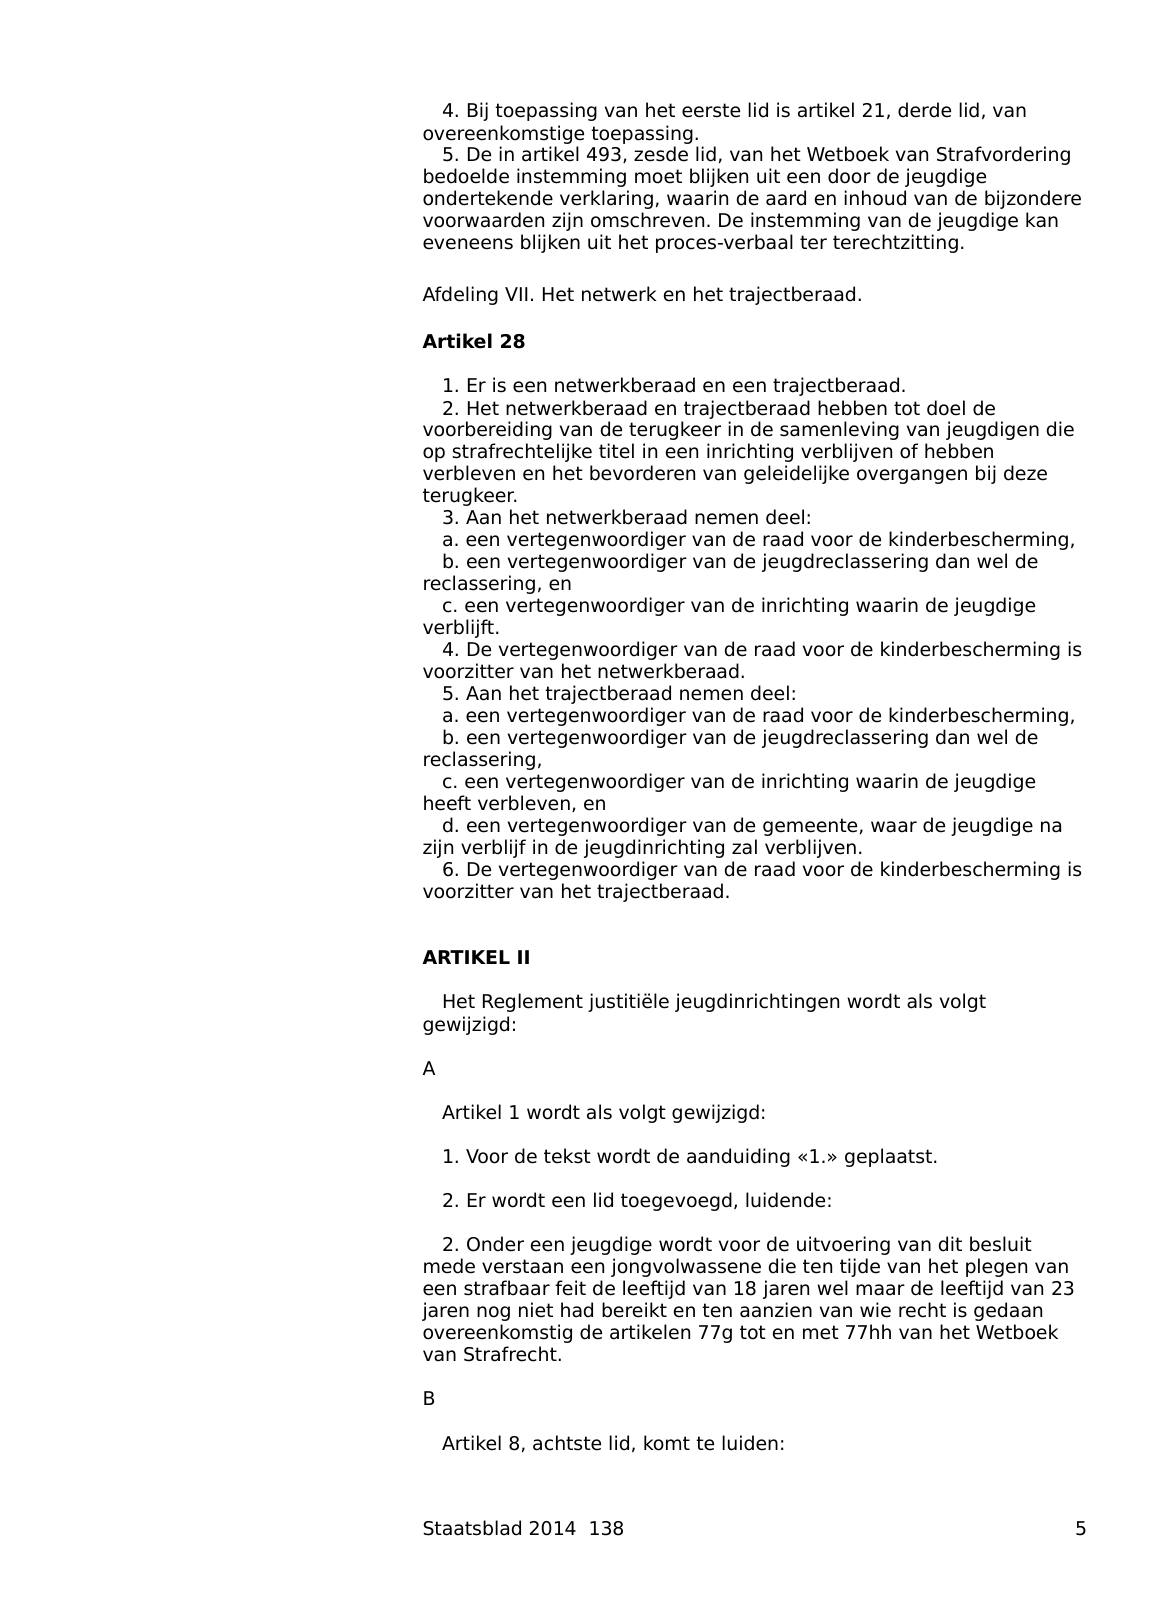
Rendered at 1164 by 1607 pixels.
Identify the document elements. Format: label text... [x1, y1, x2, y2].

text 1. Voor de tekst wordt de aanduiding «1.» geplaatst. [422, 1146, 1087, 1168]
text b. een vertegenwoordiger van de jeugdreclassering dan wel de reclassering, [422, 727, 1087, 771]
text A [422, 1058, 1087, 1079]
text b. een vertegenwoordiger van de jeugdreclassering dan wel de reclassering, en [422, 551, 1087, 595]
text c. een vertegenwoordiger van de inrichting waarin de jeugdige verblijft. [422, 595, 1087, 639]
text Het Reglement justitiële jeugdinrichtingen wordt als volgt gewijzigd: [422, 991, 1087, 1035]
text d. een vertegenwoordiger van de gemeente, waar de jeugdige na zijn verblijf in de jeugdinrichting zal verblijven. [422, 815, 1087, 859]
text 4. De vertegenwoordiger van de raad voor de kinderbescherming is voorzitter van het netwerkberaad. [422, 639, 1087, 683]
text 2. Er wordt een lid toegevoegd, luidende: [422, 1190, 1087, 1212]
text a. een vertegenwoordiger van de raad voor de kinderbescherming, [422, 705, 1087, 727]
text 5. Aan het trajectberaad nemen deel: [422, 683, 1087, 705]
subtitle Afdeling VII. Het netwerk en het trajectberaad. [422, 284, 1087, 306]
text Artikel 8, achtste lid, komt te luiden: [422, 1432, 1087, 1454]
subtitle Artikel 28 [422, 331, 1087, 353]
text 3. Aan het netwerkberaad nemen deel: [422, 507, 1087, 529]
text 5. De in artikel 493, zesde lid, van het Wetboek van Strafvordering bedoelde instemming moet blijken uit een door de jeugdige ondertekende verklaring, waarin de aard en inhoud van de bijzondere voorwaarden zijn omschreven. De instemming van de jeugdige kan eveneens blijken uit het proces-verbaal ter terechtzitting. [422, 144, 1087, 254]
text B [422, 1388, 1087, 1410]
text Artikel 1 wordt als volgt gewijzigd: [422, 1102, 1087, 1124]
text 2. Onder een jeugdige wordt voor de uitvoering van dit besluit mede verstaan een jongvolwassene die ten tijde van het plegen van een strafbaar feit de leeftijd van 18 jaren wel maar de leeftijd van 23 jaren nog niet had bereikt en ten aanzien van wie recht is gedaan overeenkomstig de artikelen 77g tot en met 77hh van het Wetboek van Strafrecht. [422, 1234, 1087, 1366]
text 2. Het netwerkberaad en trajectberaad hebben tot doel de voorbereiding van de terugkeer in de samenleving van jeugdigen die op strafrechtelijke titel in een inrichting verblijven of hebben verbleven en het bevorderen van geleidelijke overgangen bij deze terugkeer. [422, 397, 1087, 507]
text c. een vertegenwoordiger van de inrichting waarin de jeugdige heeft verbleven, en [422, 771, 1087, 815]
subtitle ARTIKEL II [422, 947, 1087, 969]
text 6. De vertegenwoordiger van de raad voor de kinderbescherming is voorzitter van het trajectberaad. [422, 859, 1087, 903]
text 4. Bij toepassing van het eerste lid is artikel 21, derde lid, van overeenkomstige toepassing. [422, 100, 1087, 144]
text a. een vertegenwoordiger van de raad voor de kinderbescherming, [422, 529, 1087, 551]
text 1. Er is een netwerkberaad en een trajectberaad. [422, 375, 1087, 397]
